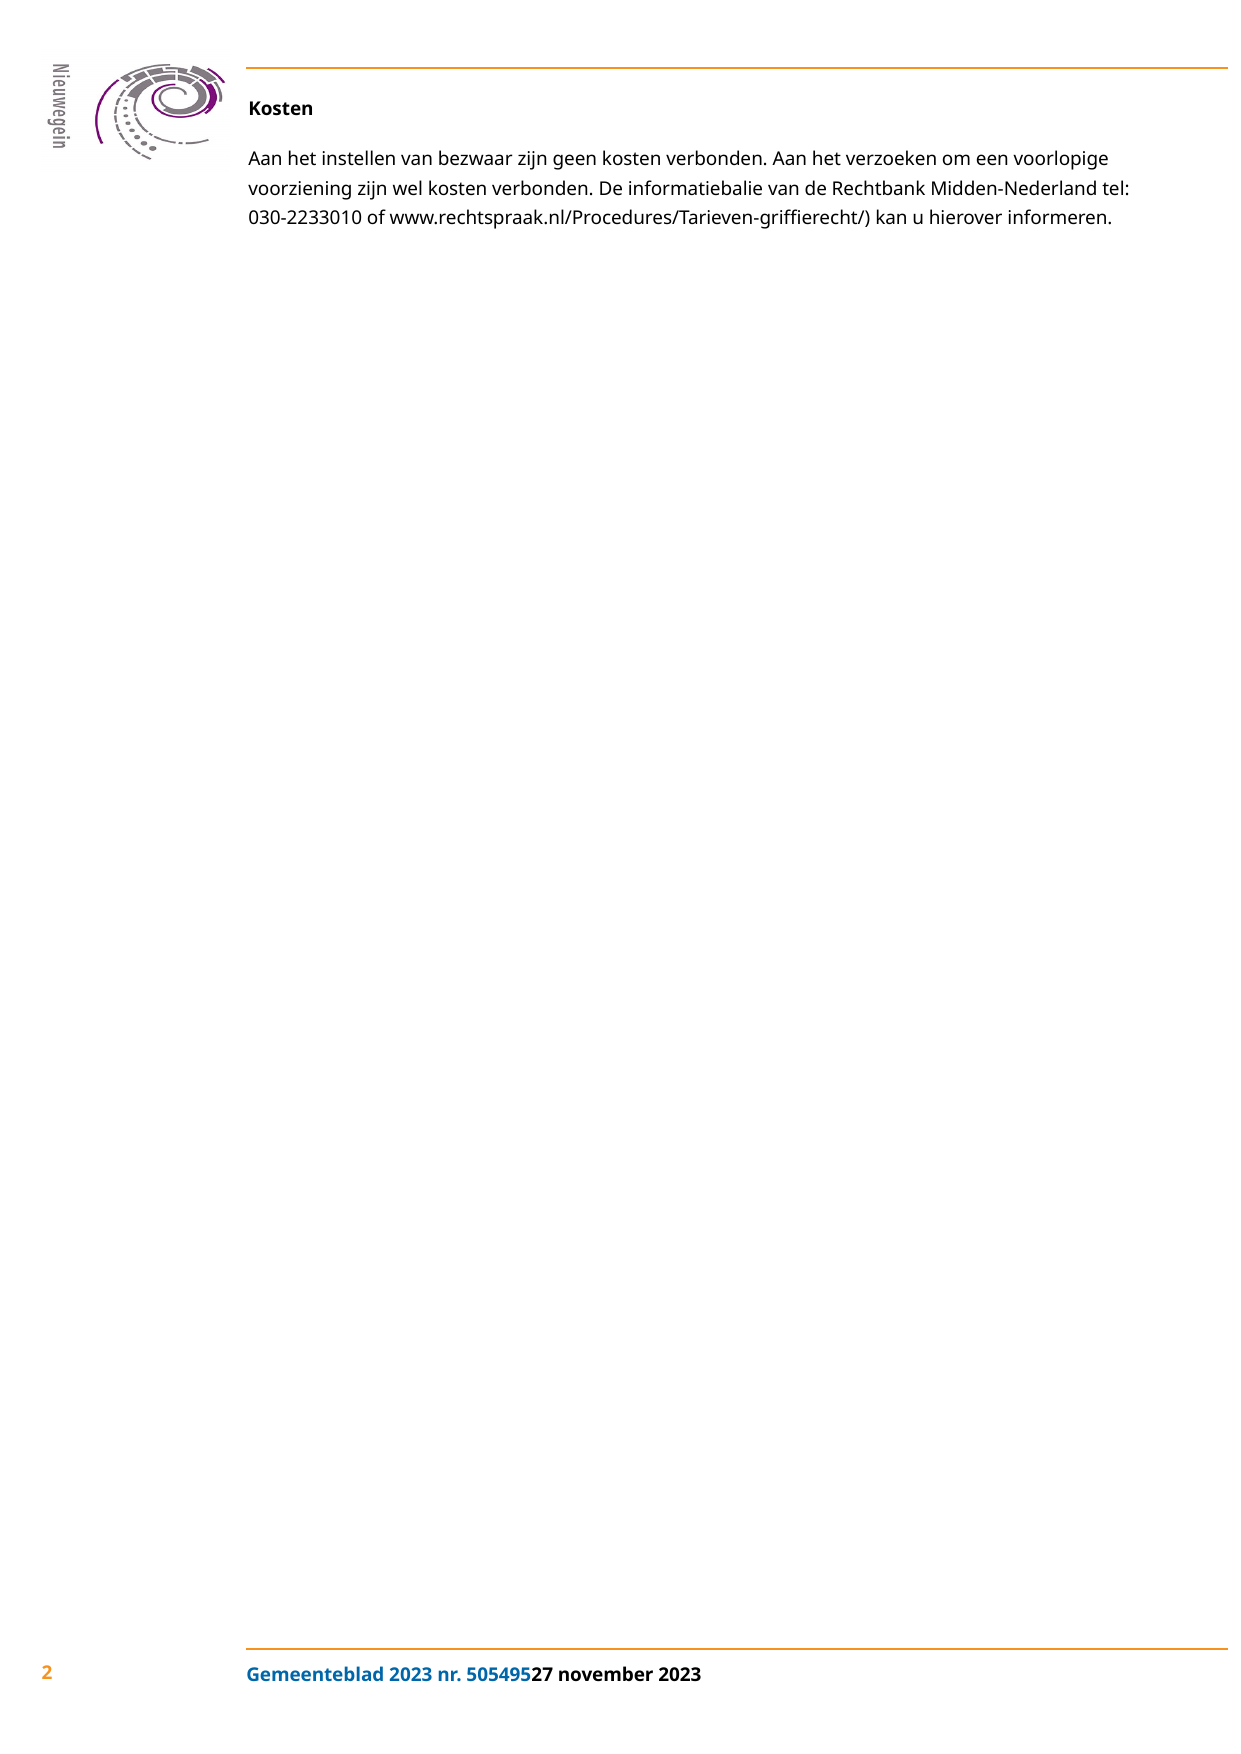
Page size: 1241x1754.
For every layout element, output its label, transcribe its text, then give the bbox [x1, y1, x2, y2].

picture [41, 47, 231, 172]
text Aan het instellen van bezwaar zijn geen kosten verbonden. Aan het verzoeken om een voorlopige voorziening zijn wel kosten verbonden. De informatiebalie van de Rechtbank Midden-Nederland tel: 030-2233010 of www.rechtspraak.nl/Procedures/Tarieven-griffierecht/) kan u hierover informeren. [248, 145, 1152, 230]
text Kosten [248, 95, 1152, 121]
